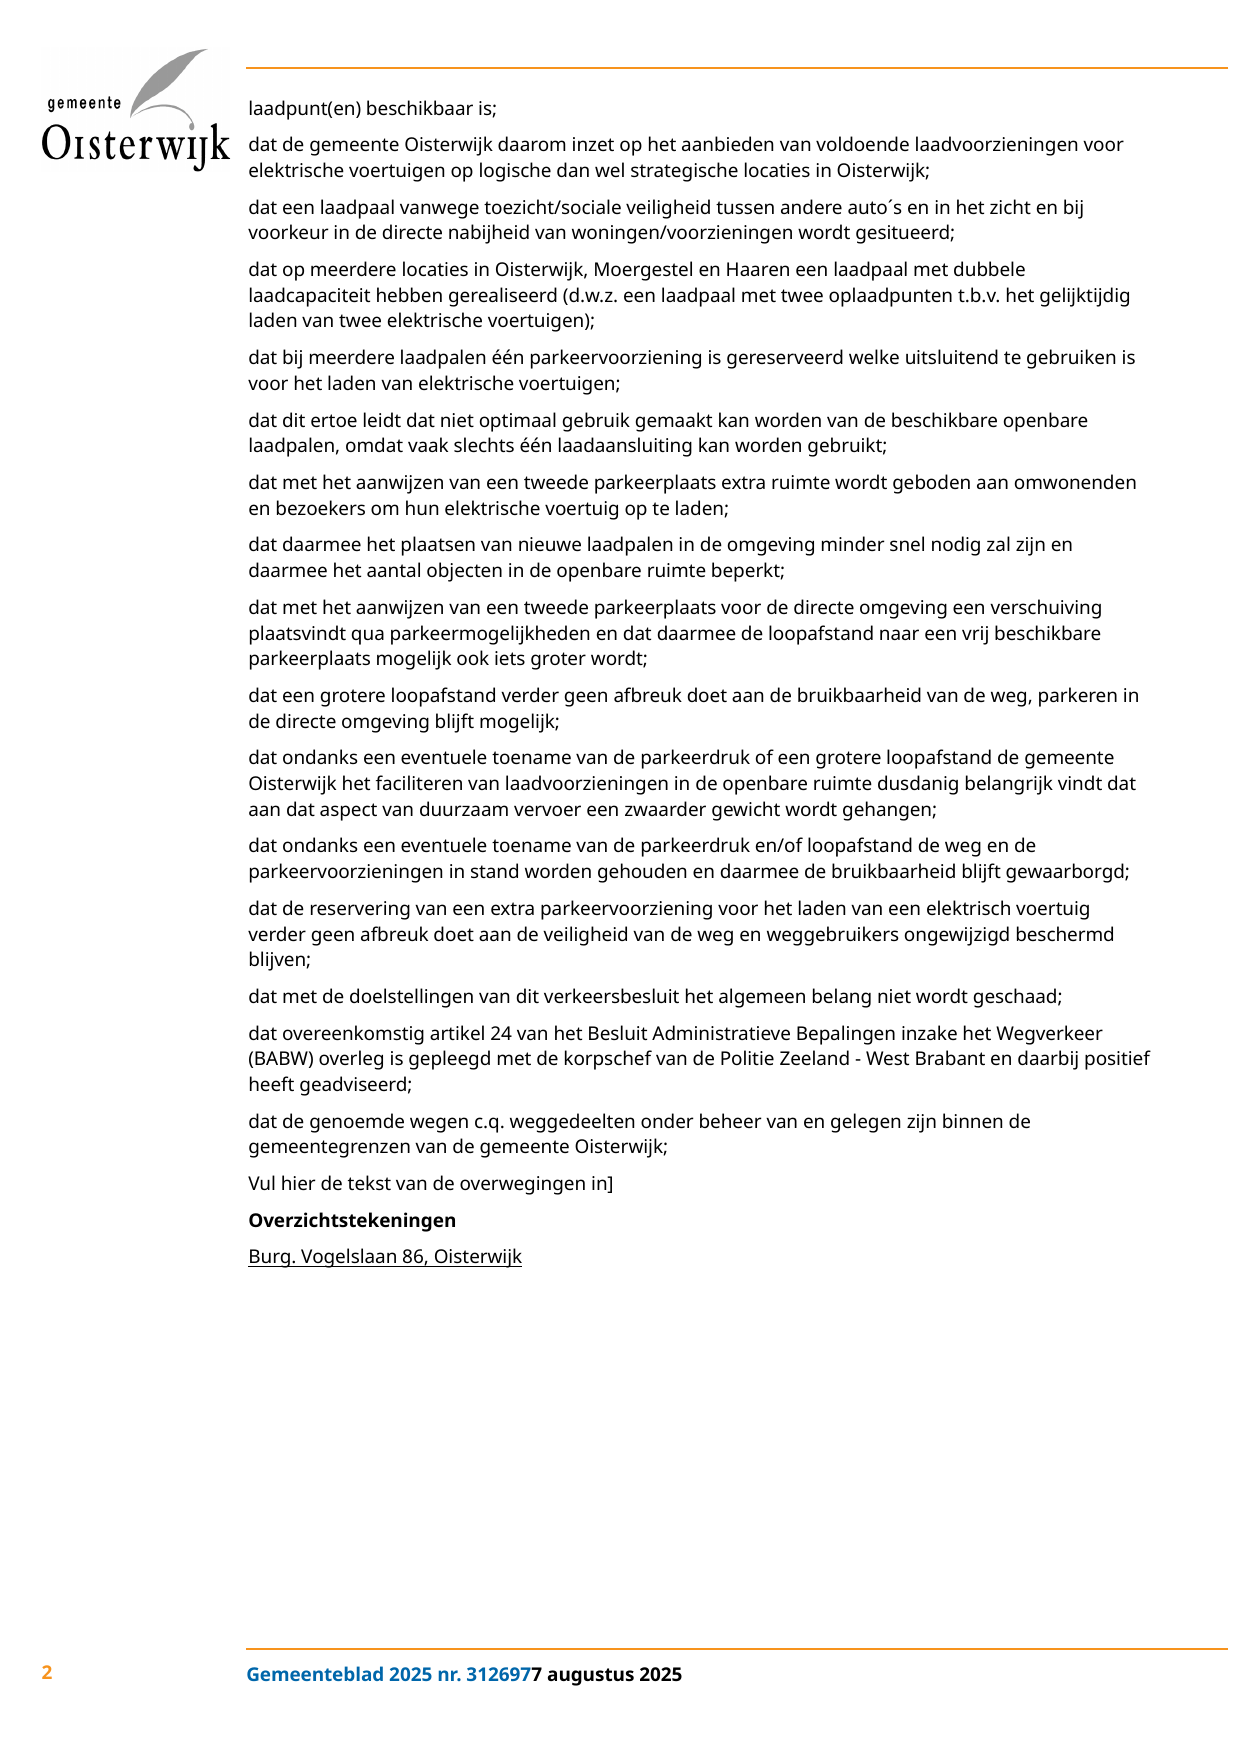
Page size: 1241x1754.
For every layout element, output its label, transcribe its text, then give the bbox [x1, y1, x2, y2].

text dat met het aanwijzen van een tweede parkeerplaats voor de directe omgeving een verschuiving plaatsvindt qua parkeermogelijkheden en dat daarmee de loopafstand naar een vrij beschikbare parkeerplaats mogelijk ook iets groter wordt; [248, 594, 1152, 671]
text dat een laadpaal vanwege toezicht/sociale veiligheid tussen andere auto´s en in het zicht en bij voorkeur in de directe nabijheid van woningen/voorzieningen wordt gesitueerd; [248, 194, 1152, 245]
text dat ondanks een eventuele toename van de parkeerdruk en/of loopafstand de weg en de parkeervoorzieningen in stand worden gehouden en daarmee de bruikbaarheid blijft gewaarborgd; [248, 833, 1152, 884]
text dat dit ertoe leidt dat niet optimaal gebruik gemaakt kan worden van de beschikbare openbare laadpalen, omdat vaak slechts één laadaansluiting kan worden gebruikt; [248, 407, 1152, 458]
picture [41, 47, 231, 172]
text dat ondanks een eventuele toename van de parkeerdruk of een grotere loopafstand de gemeente Oisterwijk het faciliteren van laadvoorzieningen in de openbare ruimte dusdanig belangrijk vindt dat aan dat aspect van duurzaam vervoer een zwaarder gewicht wordt gehangen; [248, 744, 1152, 822]
text Burg. Vogelslaan 86, Oisterwijk [248, 1244, 1152, 1269]
text dat een grotere loopafstand verder geen afbreuk doet aan de bruikbaarheid van de weg, parkeren in de directe omgeving blijft mogelijk; [248, 682, 1152, 733]
text dat met de doelstellingen van dit verkeersbesluit het algemeen belang niet wordt geschaad; [248, 983, 1152, 1009]
text dat bij meerdere laadpalen één parkeervoorziening is gereserveerd welke uitsluitend te gebruiken is voor het laden van elektrische voertuigen; [248, 344, 1152, 396]
text dat de gemeente Oisterwijk daarom inzet op het aanbieden van voldoende laadvoorzieningen voor elektrische voertuigen op logische dan wel strategische locaties in Oisterwijk; [248, 131, 1152, 183]
text laadpunt(en) beschikbaar is; [248, 95, 1152, 121]
text dat de reservering van een extra parkeervoorziening voor het laden van een elektrisch voertuig verder geen afbreuk doet aan de veiligheid van de weg en weggebruikers ongewijzigd beschermd blijven; [248, 895, 1152, 972]
text Overzichtstekeningen [248, 1207, 1152, 1233]
text dat op meerdere locaties in Oisterwijk, Moergestel en Haaren een laadpaal met dubbele laadcapaciteit hebben gerealiseerd (d.w.z. een laadpaal met twee oplaadpunten t.b.v. het gelijktijdig laden van twee elektrische voertuigen); [248, 256, 1152, 333]
text dat overeenkomstig artikel 24 van het Besluit Administratieve Bepalingen inzake het Wegverkeer (BABW) overleg is gepleegd met de korpschef van de Politie Zeeland - West Brabant en daarbij positief heeft geadviseerd; [248, 1020, 1152, 1097]
text dat met het aanwijzen van een tweede parkeerplaats extra ruimte wordt geboden aan omwonenden en bezoekers om hun elektrische voertuig op te laden; [248, 469, 1152, 521]
text dat daarmee het plaatsen van nieuwe laadpalen in de omgeving minder snel nodig zal zijn en daarmee het aantal objecten in de openbare ruimte beperkt; [248, 532, 1152, 583]
text Vul hier de tekst van de overwegingen in] [248, 1170, 1152, 1196]
text dat de genoemde wegen c.q. weggedeelten onder beheer van en gelegen zijn binnen de gemeentegrenzen van de gemeente Oisterwijk; [248, 1108, 1152, 1159]
